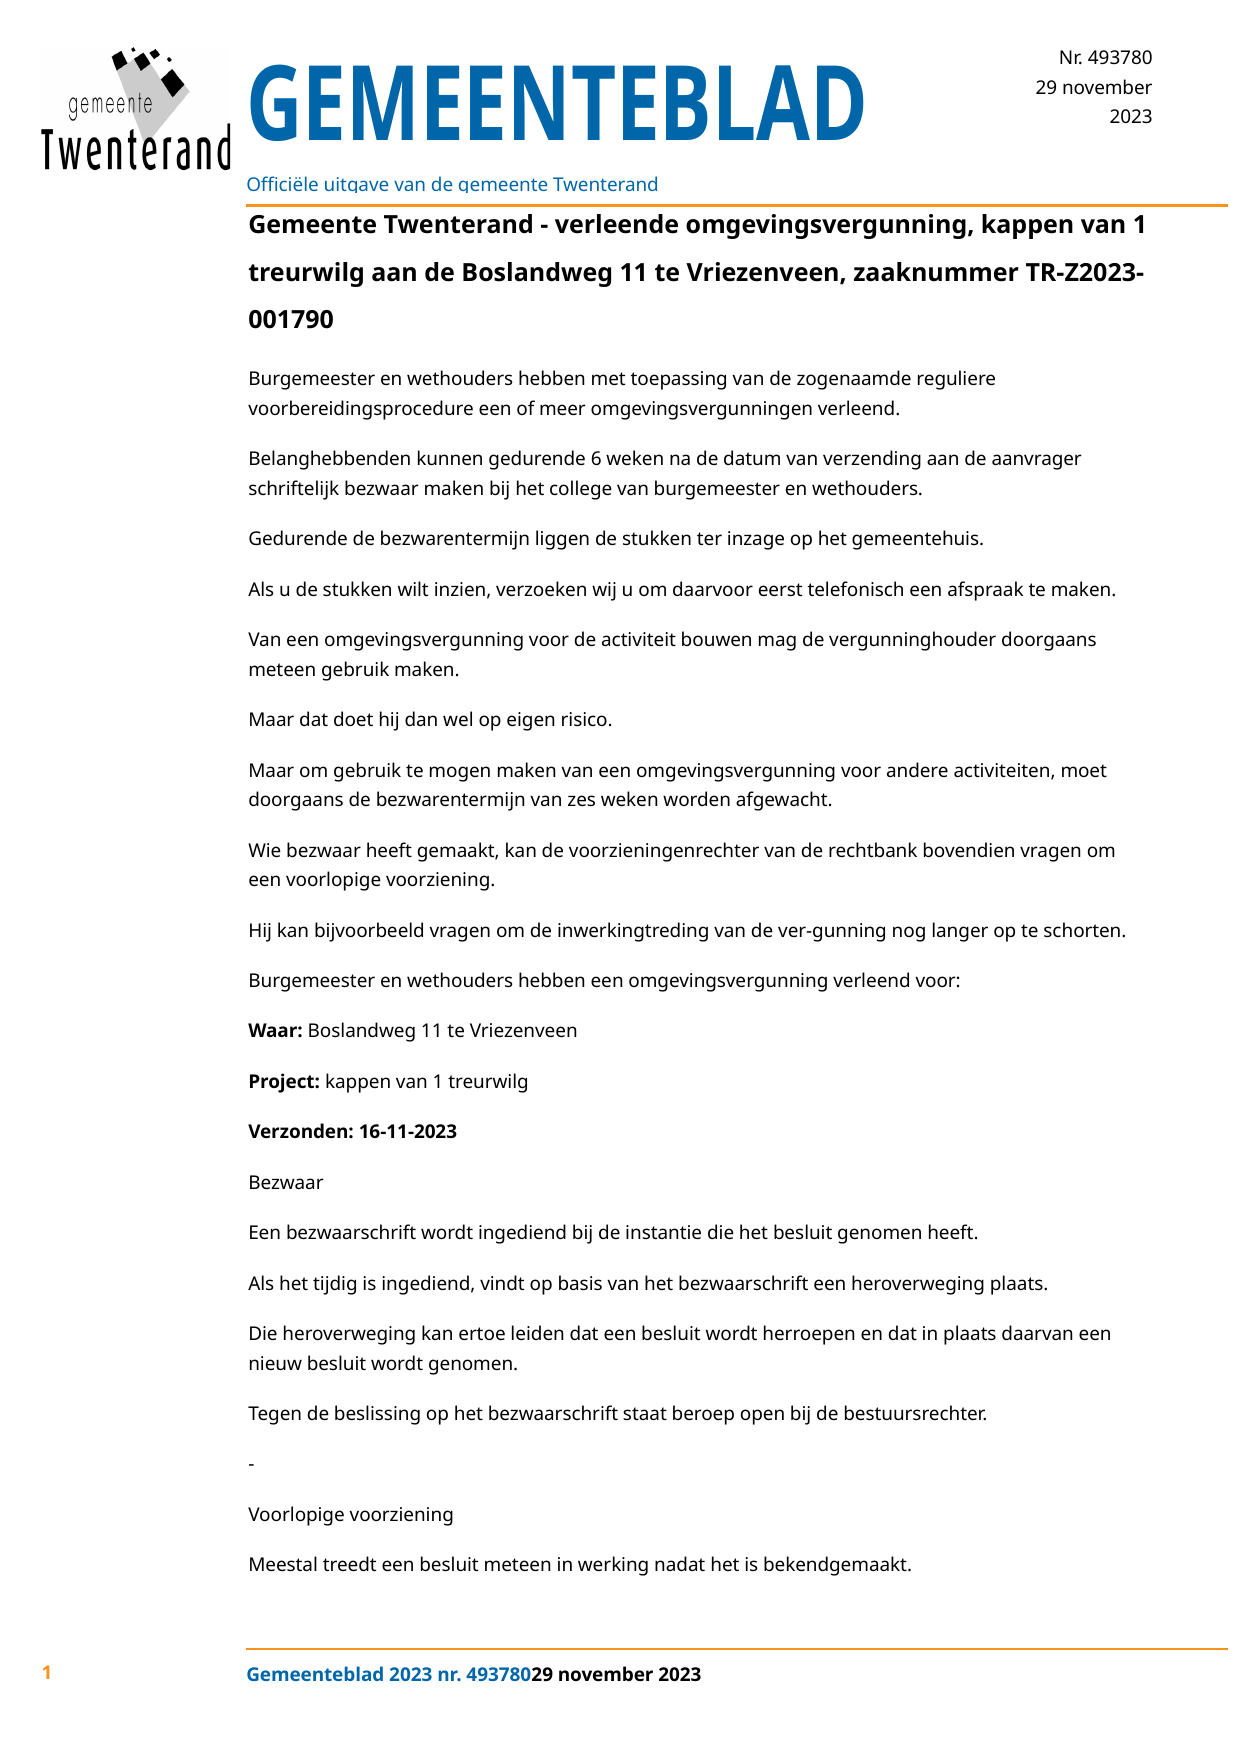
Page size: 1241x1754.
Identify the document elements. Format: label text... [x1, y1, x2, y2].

text Verzonden: 16-11-2023 [248, 1118, 1152, 1144]
text Hij kan bijvoorbeeld vragen om de inwerkingtreding van de ver-gunning nog langer op te schorten. [248, 917, 1152, 942]
text Maar om gebruik te mogen maken van een omgevingsvergunning voor andere activiteiten, moet doorgaans de bezwarentermijn van zes weken worden afgewacht. [248, 757, 1152, 812]
text Als u de stukken wilt inzien, verzoeken wij u om daarvoor eerst telefonisch een afspraak te maken. [248, 576, 1152, 602]
text Burgemeester en wethouders hebben met toepassing van de zogenaamde reguliere voorbereidingsprocedure een of meer omgevingsvergunningen verleend. [248, 366, 1152, 421]
text Wie bezwaar heeft gemaakt, kan de voorzieningenrechter van de rechtbank bovendien vragen om een voorlopige voorziening. [248, 837, 1152, 892]
picture [41, 47, 231, 172]
text Tegen de beslissing op het bezwaarschrift staat beroep open bij de bestuursrechter. [248, 1400, 1152, 1426]
text Voorlopige voorziening [248, 1501, 1152, 1527]
text Project: kappen van 1 treurwilg [248, 1068, 1152, 1094]
text Een bezwaarschrift wordt ingediend bij de instantie die het besluit genomen heeft. [248, 1219, 1152, 1245]
text Meestal treedt een besluit meteen in werking nadat het is bekendgemaakt. [248, 1551, 1152, 1577]
text Die heroverweging kan ertoe leiden dat een besluit wordt herroepen en dat in plaats daarvan een nieuw besluit wordt genomen. [248, 1320, 1152, 1375]
text Maar dat doet hij dan wel op eigen risico. [248, 706, 1152, 732]
text Gemeente Twenterand - verleende omgevingsvergunning, kappen van 1 treurwilg aan de Boslandweg 11 te Vriezenveen, zaaknummer TR-Z2023-001790 [248, 207, 1152, 336]
text Belanghebbenden kunnen gedurende 6 weken na de datum van verzending aan de aanvrager schriftelijk bezwaar maken bij het college van burgemeester en wethouders. [248, 446, 1152, 501]
text Van een omgevingsvergunning voor de activiteit bouwen mag de vergunninghouder doorgaans meteen gebruik maken. [248, 626, 1152, 682]
text Als het tijdig is ingediend, vindt op basis van het bezwaarschrift een heroverweging plaats. [248, 1270, 1152, 1295]
text Waar: Boslandweg 11 te Vriezenveen [248, 1018, 1152, 1043]
text - [248, 1451, 1152, 1476]
text Burgemeester en wethouders hebben een omgevingsvergunning verleend voor: [248, 967, 1152, 993]
text Bezwaar [248, 1169, 1152, 1194]
text Gedurende de bezwarentermijn liggen de stukken ter inzage op het gemeentehuis. [248, 526, 1152, 551]
